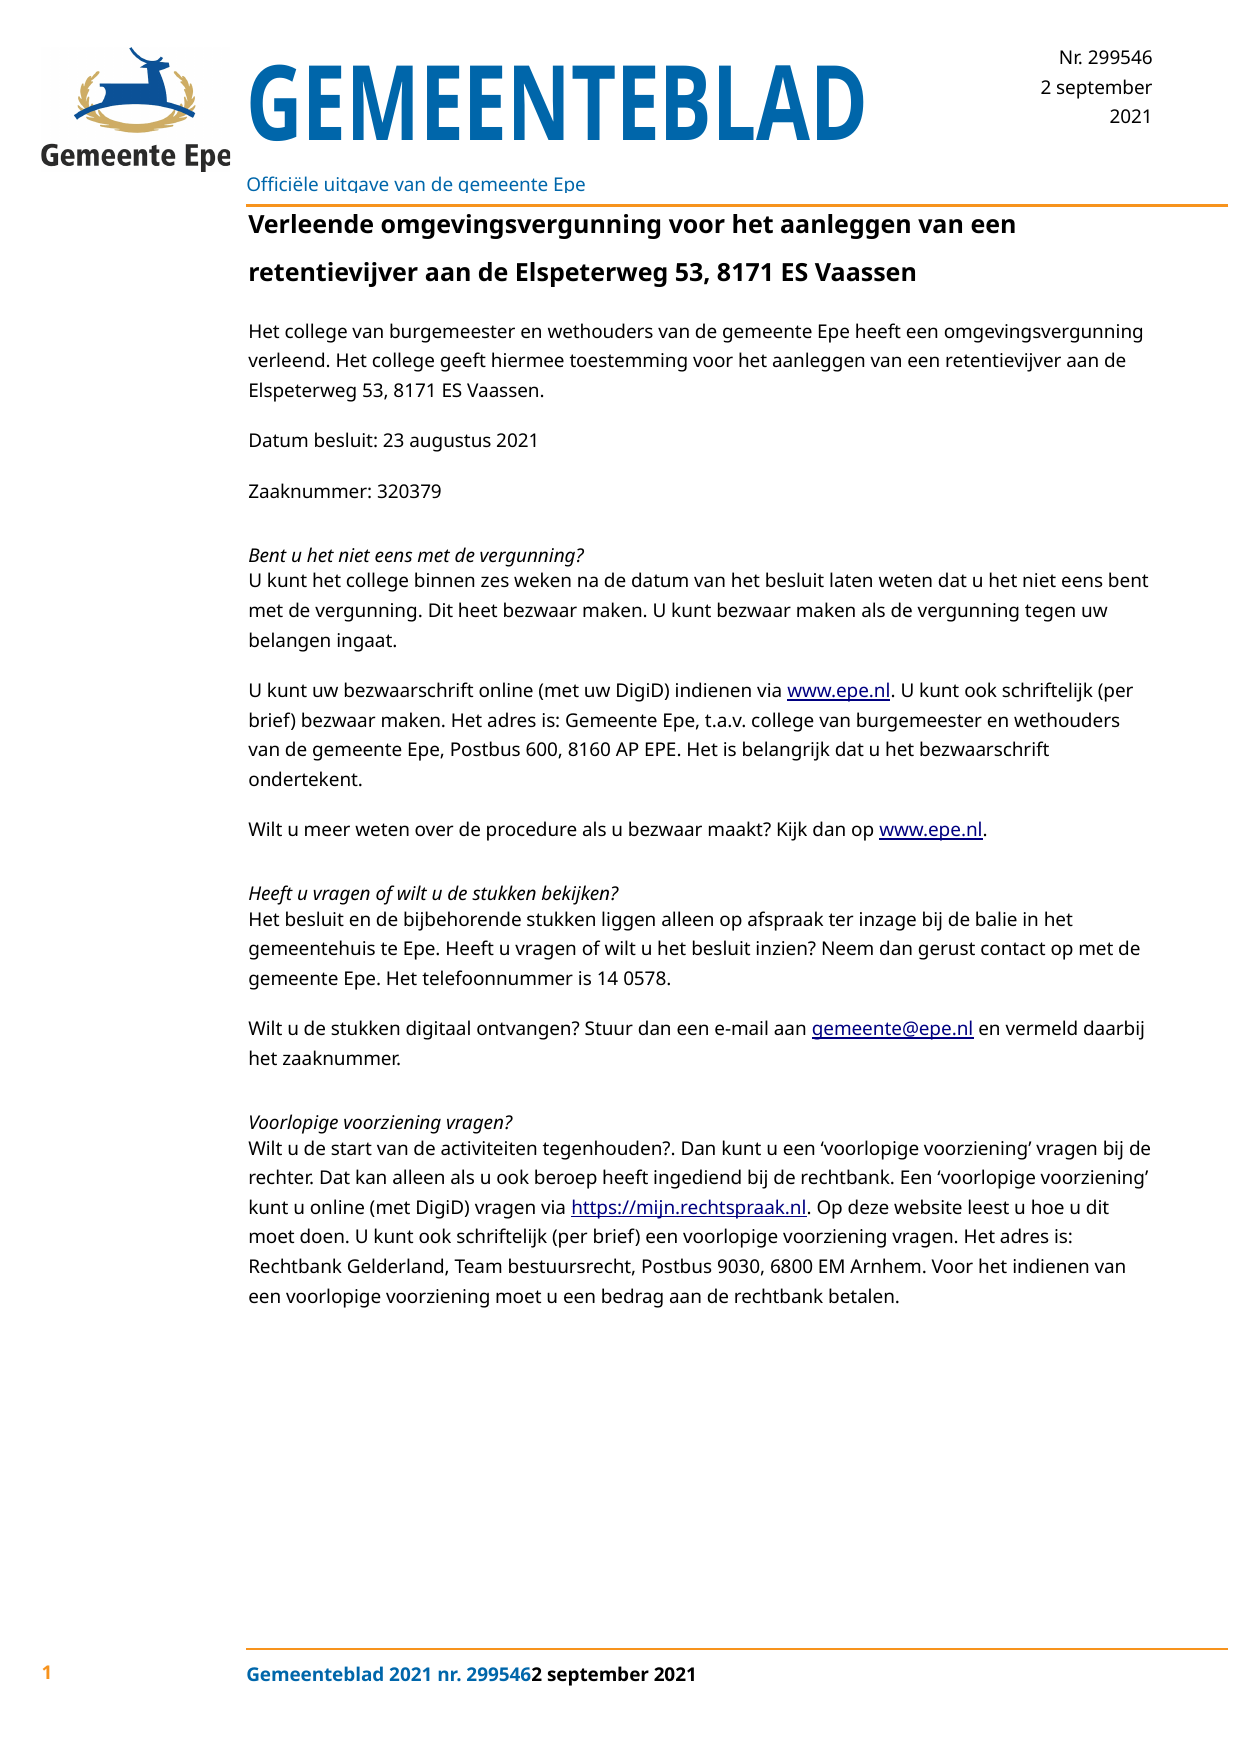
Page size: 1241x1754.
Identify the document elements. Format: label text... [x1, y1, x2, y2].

text Heeft u vragen of wilt u de stukken bekijken? [248, 880, 1152, 906]
picture [41, 47, 231, 172]
text Zaaknummer: 320379 [248, 478, 1152, 504]
text Datum besluit: 23 augustus 2021 [248, 427, 1152, 453]
text Wilt u de start van de activiteiten tegenhouden?. Dan kunt u een ‘voorlopige voorziening’ vragen bij de rechter. Dat kan alleen als u ook beroep heeft ingediend bij de rechtbank. Een ‘voorlopige voorziening’ kunt u online (met DigiD) vragen via https://mijn.rechtspraak.nl. Op deze website leest u hoe u dit moet doen. U kunt ook schriftelijk (per brief) een voorlopige voorziening vragen. Het adres is: Rechtbank Gelderland, Team bestuursrecht, Postbus 9030, 6800 EM Arnhem. Voor het indienen van een voorlopige voorziening moet u een bedrag aan de rechtbank betalen. [248, 1135, 1152, 1308]
text Voorlopige voorziening vragen? [248, 1109, 1152, 1135]
text Bent u het niet eens met de vergunning? [248, 542, 1152, 568]
text Het college van burgemeester en wethouders van de gemeente Epe heeft een omgevingsvergunning verleend. Het college geeft hiermee toestemming voor het aanleggen van een retentievijver aan de Elspeterweg 53, 8171 ES Vaassen. [248, 318, 1152, 403]
text Verleende omgevingsvergunning voor het aanleggen van een retentievijver aan de Elspeterweg 53, 8171 ES Vaassen [248, 207, 1152, 288]
text Wilt u meer weten over de procedure als u bezwaar maakt? Kijk dan op www.epe.nl. [248, 816, 1152, 842]
text Wilt u de stukken digitaal ontvangen? Stuur dan een e-mail aan gemeente@epe.nl en vermeld daarbij het zaaknummer. [248, 1016, 1152, 1071]
text Het besluit en de bijbehorende stukken liggen alleen op afspraak ter inzage bij de balie in het gemeentehuis te Epe. Heeft u vragen of wilt u het besluit inzien? Neem dan gerust contact op met de gemeente Epe. Het telefoonnummer is 14 0578. [248, 906, 1152, 991]
text U kunt het college binnen zes weken na de datum van het besluit laten weten dat u het niet eens bent met de vergunning. Dit heet bezwaar maken. U kunt bezwaar maken als de vergunning tegen uw belangen ingaat. [248, 568, 1152, 652]
text U kunt uw bezwaarschrift online (met uw DigiD) indienen via www.epe.nl. U kunt ook schriftelijk (per brief) bezwaar maken. Het adres is: Gemeente Epe, t.a.v. college van burgemeester en wethouders van de gemeente Epe, Postbus 600, 8160 AP EPE. Het is belangrijk dat u het bezwaarschrift ondertekent. [248, 677, 1152, 792]
